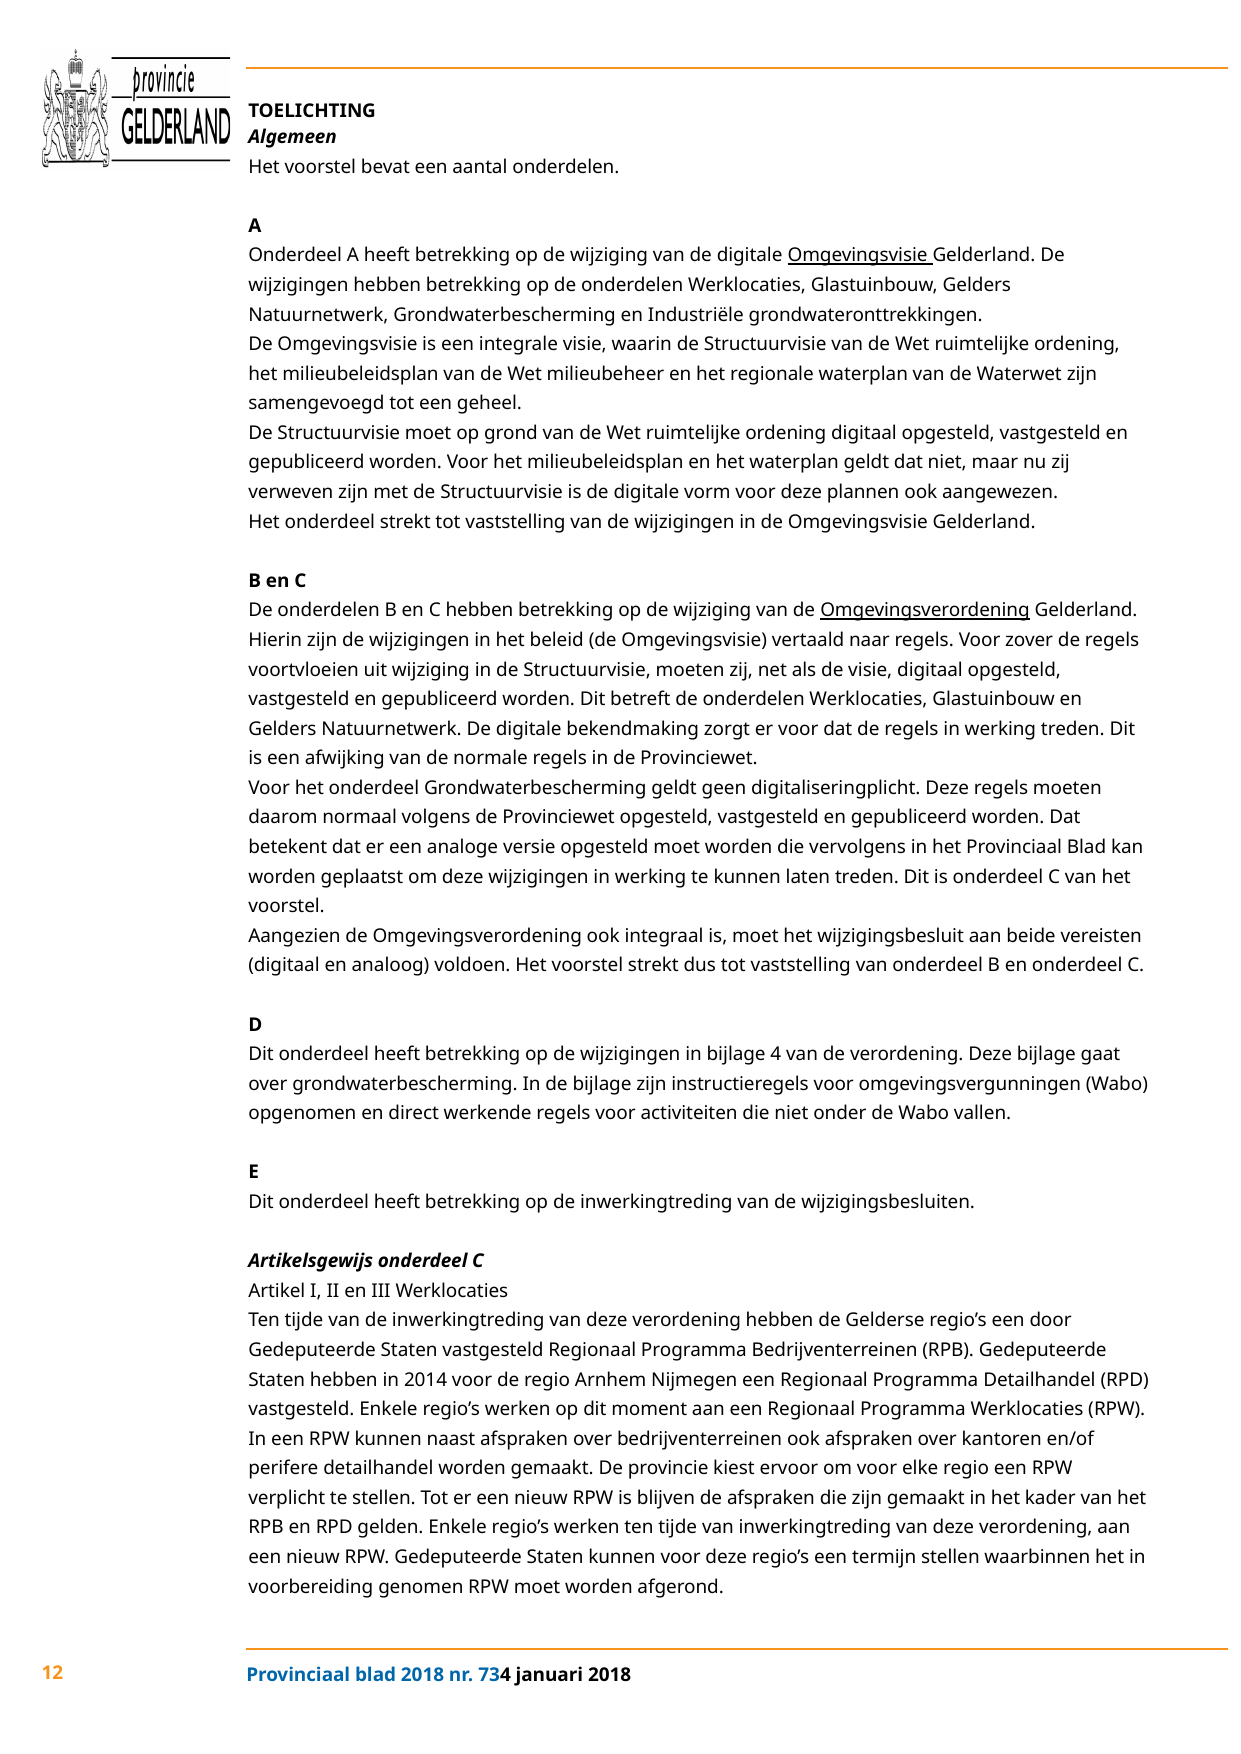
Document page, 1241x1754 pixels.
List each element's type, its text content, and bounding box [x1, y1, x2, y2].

text D [248, 1011, 1152, 1037]
text De Omgevingsvisie is een integrale visie, waarin de Structuurvisie van de Wet ruimtelijke ordening, het milieubeleidsplan van de Wet milieubeheer en het regionale waterplan van de Waterwet zijn samengevoegd tot een geheel. [248, 330, 1152, 415]
picture [41, 47, 231, 172]
text Het onderdeel strekt tot vaststelling van de wijzigingen in de Omgevingsvisie Gelderland. [248, 508, 1152, 534]
text B en C [248, 567, 1152, 593]
text A [248, 212, 1152, 238]
text Artikel I, II en III Werklocaties [248, 1277, 1152, 1303]
text E [248, 1159, 1152, 1184]
text Dit onderdeel heeft betrekking op de inwerkingtreding van de wijzigingsbesluiten. [248, 1188, 1152, 1214]
text Voor het onderdeel Grondwaterbescherming geldt geen digitaliseringplicht. Deze regels moeten daarom normaal volgens de Provinciewet opgesteld, vastgesteld en gepubliceerd worden. Dat betekent dat er een analoge versie opgesteld moet worden die vervolgens in het Provinciaal Blad kan worden geplaatst om deze wijzigingen in werking te kunnen laten treden. Dit is onderdeel C van het voorstel. [248, 774, 1152, 918]
text Dit onderdeel heeft betrekking op de wijzigingen in bijlage 4 van de verordening. Deze bijlage gaat over grondwaterbescherming. In de bijlage zijn instructieregels voor omgevingsvergunningen (Wabo) opgenomen en direct werkende regels voor activiteiten die niet onder de Wabo vallen. [248, 1040, 1152, 1125]
text TOELICHTING [248, 95, 1152, 123]
text Artikelsgewijs onderdeel C [248, 1247, 1152, 1273]
text Aangezien de Omgevingsverordening ook integraal is, moet het wijzigingsbesluit aan beide vereisten (digitaal en analoog) voldoen. Het voorstel strekt dus tot vaststelling van onderdeel B en onderdeel C. [248, 922, 1152, 977]
text Algemeen [248, 123, 1152, 149]
text Het voorstel bevat een aantal onderdelen. [248, 153, 1152, 179]
text De onderdelen B en C hebben betrekking op de wijziging van de Omgevingsverordening Gelderland. Hierin zijn de wijzigingen in het beleid (de Omgevingsvisie) vertaald naar regels. Voor zover de regels voortvloeien uit wijziging in de Structuurvisie, moeten zij, net als de visie, digitaal opgesteld, vastgesteld en gepubliceerd worden. Dit betreft de onderdelen Werklocaties, Glastuinbouw en Gelders Natuurnetwerk. De digitale bekendmaking zorgt er voor dat de regels in werking treden. Dit is een afwijking van de normale regels in de Provinciewet. [248, 597, 1152, 770]
text Ten tijde van de inwerkingtreding van deze verordening hebben de Gelderse regio’s een door Gedeputeerde Staten vastgesteld Regionaal Programma Bedrijventerreinen (RPB). Gedeputeerde Staten hebben in 2014 voor de regio Arnhem Nijmegen een Regionaal Programma Detailhandel (RPD) vastgesteld. Enkele regio’s werken op dit moment aan een Regionaal Programma Werklocaties (RPW). In een RPW kunnen naast afspraken over bedrijventerreinen ook afspraken over kantoren en/of perifere detailhandel worden gemaakt. De provincie kiest ervoor om voor elke regio een RPW verplicht te stellen. Tot er een nieuw RPW is blijven de afspraken die zijn gemaakt in het kader van het RPB en RPD gelden. Enkele regio’s werken ten tijde van inwerkingtreding van deze verordening, aan een nieuw RPW. Gedeputeerde Staten kunnen voor deze regio’s een termijn stellen waarbinnen het in voorbereiding genomen RPW moet worden afgerond. [248, 1307, 1152, 1599]
text De Structuurvisie moet op grond van de Wet ruimtelijke ordening digitaal opgesteld, vastgesteld en gepubliceerd worden. Voor het milieubeleidsplan en het waterplan geldt dat niet, maar nu zij verweven zijn met de Structuurvisie is de digitale vorm voor deze plannen ook aangewezen. [248, 419, 1152, 504]
text Onderdeel A heeft betrekking op de wijziging van de digitale Omgevingsvisie Gelderland. De wijzigingen hebben betrekking op de onderdelen Werklocaties, Glastuinbouw, Gelders Natuurnetwerk, Grondwaterbescherming en Industriële grondwateronttrekkingen. [248, 242, 1152, 327]
